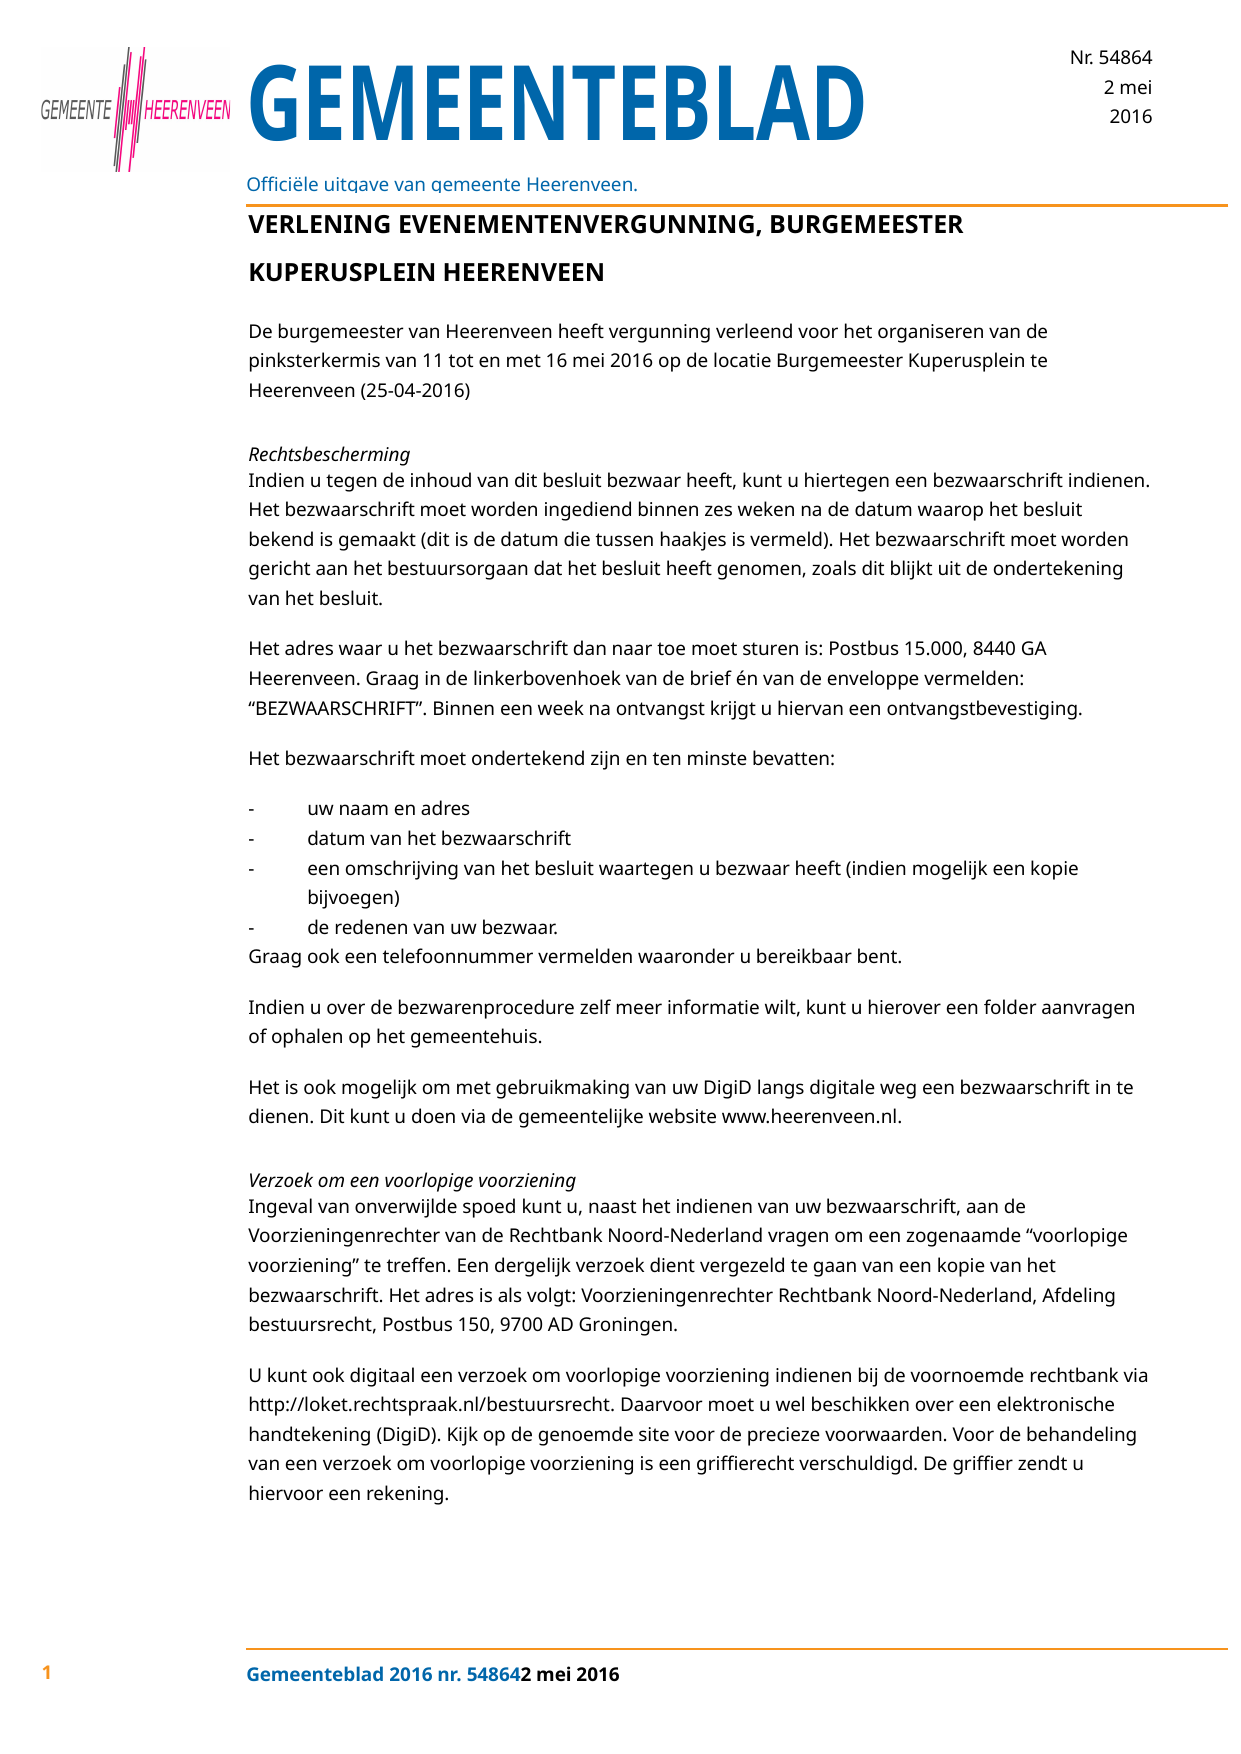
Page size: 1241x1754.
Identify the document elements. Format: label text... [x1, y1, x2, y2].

text Het adres waar u het bezwaarschrift dan naar toe moet sturen is: Postbus 15.000, 8440 GA Heerenveen. Graag in de linkerbovenhoek van de brief én van de enveloppe vermelden: “BEZWAARSCHRIFT”. Binnen een week na ontvangst krijgt u hiervan een ontvangstbevestiging. [248, 636, 1152, 720]
text De burgemeester van Heerenveen heeft vergunning verleend voor het organiseren van de pinksterkermis van 11 tot en met 16 mei 2016 op de locatie Burgemeester Kuperusplein te Heerenveen (25-04-2016) [248, 318, 1152, 403]
list een omschrijving van het besluit waartegen u bezwaar heeft (indien mogelijk een kopie bijvoegen) [248, 855, 1152, 910]
text Rechtsbescherming [248, 441, 1152, 467]
text U kunt ook digitaal een verzoek om voorlopige voorziening indienen bij de voornoemde rechtbank via http://loket.rechtspraak.nl/bestuursrecht. Daarvoor moet u wel beschikken over een elektronische handtekening (DigiD). Kijk op de genoemde site voor de precieze voorwaarden. Voor de behandeling van een verzoek om voorlopige voorziening is een griffierecht verschuldigd. De griffier zendt u hiervoor een rekening. [248, 1362, 1152, 1506]
list uw naam en adres [248, 796, 1152, 821]
list de redenen van uw bezwaar. [248, 914, 1152, 939]
text VERLENING EVENEMENTENVERGUNNING, BURGEMEESTER KUPERUSPLEIN HEERENVEEN [248, 207, 1152, 288]
text Graag ook een telefoonnummer vermelden waaronder u bereikbaar bent. [248, 943, 1152, 969]
text Ingeval van onverwijlde spoed kunt u, naast het indienen van uw bezwaarschrift, aan de Voorzieningenrechter van de Rechtbank Noord-Nederland vragen om een zogenaamde “voorlopige voorziening” te treffen. Een dergelijk verzoek dient vergezeld te gaan van een kopie van het bezwaarschrift. Het adres is als volgt: Voorzieningenrechter Rechtbank Noord-Nederland, Afdeling bestuursrecht, Postbus 150, 9700 AD Groningen. [248, 1193, 1152, 1337]
text Het is ook mogelijk om met gebruikmaking van uw DigiD langs digitale weg een bezwaarschrift in te dienen. Dit kunt u doen via de gemeentelijke website www.heerenveen.nl. [248, 1074, 1152, 1129]
text Het bezwaarschrift moet ondertekend zijn en ten minste bevatten: [248, 745, 1152, 771]
picture [41, 47, 231, 172]
text Verzoek om een voorlopige voorziening [248, 1167, 1152, 1193]
text Indien u over de bezwarenprocedure zelf meer informatie wilt, kunt u hierover een folder aanvragen of ophalen op het gemeentehuis. [248, 994, 1152, 1049]
list datum van het bezwaarschrift [248, 825, 1152, 851]
text Indien u tegen de inhoud van dit besluit bezwaar heeft, kunt u hiertegen een bezwaarschrift indienen. Het bezwaarschrift moet worden ingediend binnen zes weken na de datum waarop het besluit bekend is gemaakt (dit is de datum die tussen haakjes is vermeld). Het bezwaarschrift moet worden gericht aan het bestuursorgaan dat het besluit heeft genomen, zoals dit blijkt uit de ondertekening van het besluit. [248, 467, 1152, 611]
